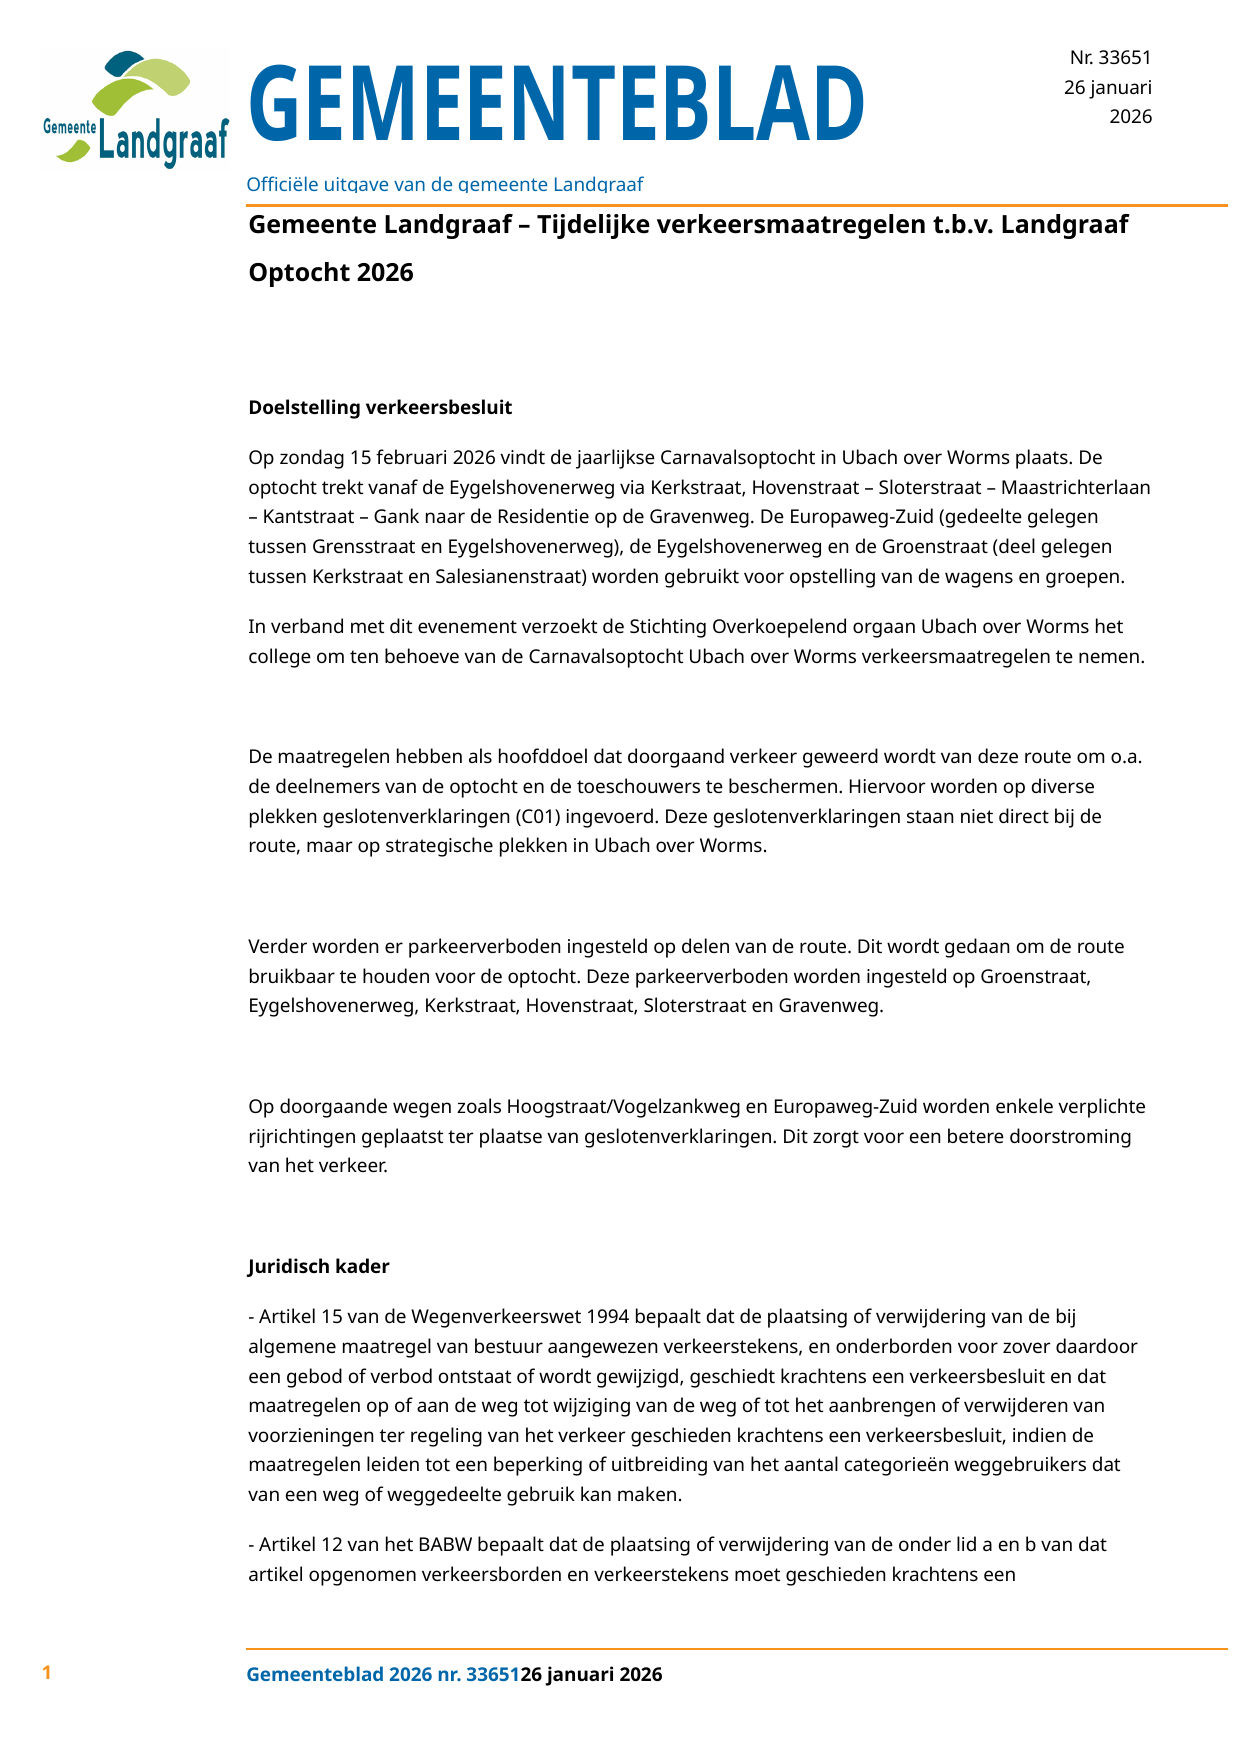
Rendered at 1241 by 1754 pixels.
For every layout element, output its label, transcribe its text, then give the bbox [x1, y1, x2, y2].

text In verband met dit evenement verzoekt de Stichting Overkoepelend orgaan Ubach over Worms het college om ten behoeve van de Carnavalsoptocht Ubach over Worms verkeersmaatregelen te nemen. [248, 613, 1152, 668]
picture [41, 47, 231, 172]
text - Artikel 12 van het BABW bepaalt dat de plaatsing of verwijdering van de onder lid a en b van dat artikel opgenomen verkeersborden en verkeerstekens moet geschieden krachtens een [248, 1532, 1152, 1587]
text Juridisch kader [248, 1253, 1152, 1279]
text Verder worden er parkeerverboden ingesteld op delen van de route. Dit wordt gedaan om de route bruikbaar te houden voor de optocht. Deze parkeerverboden worden ingesteld op Groenstraat, Eygelshovenerweg, Kerkstraat, Hovenstraat, Sloterstraat en Gravenweg. [248, 933, 1152, 1018]
text De maatregelen hebben als hoofddoel dat doorgaand verkeer geweerd wordt van deze route om o.a. de deelnemers van de optocht en de toeschouwers te beschermen. Hiervoor worden op diverse plekken geslotenverklaringen (C01) ingevoerd. Deze geslotenverklaringen staan niet direct bij de route, maar op strategische plekken in Ubach over Worms. [248, 744, 1152, 858]
text Op doorgaande wegen zoals Hoogstraat/Vogelzankweg en Europaweg-Zuid worden enkele verplichte rijrichtingen geplaatst ter plaatse van geslotenverklaringen. Dit zorgt voor een betere doorstroming van het verkeer. [248, 1093, 1152, 1178]
text - Artikel 15 van de Wegenverkeerswet 1994 bepaalt dat de plaatsing of verwijdering van de bij algemene maatregel van bestuur aangewezen verkeerstekens, en onderborden voor zover daardoor een gebod of verbod ontstaat of wordt gewijzigd, geschiedt krachtens een verkeersbesluit en dat maatregelen op of aan de weg tot wijziging van de weg of tot het aanbrengen of verwijderen van voorzieningen ter regeling van het verkeer geschieden krachtens een verkeersbesluit, indien de maatregelen leiden tot een beperking of uitbreiding van het aantal categorieën weggebruikers dat van een weg of weggedeelte gebruik kan maken. [248, 1304, 1152, 1507]
text Op zondag 15 februari 2026 vindt de jaarlijkse Carnavalsoptocht in Ubach over Worms plaats. De optocht trekt vanaf de Eygelshovenerweg via Kerkstraat, Hovenstraat – Sloterstraat – Maastrichterlaan – Kantstraat – Gank naar de Residentie op de Gravenweg. De Europaweg-Zuid (gedeelte gelegen tussen Grensstraat en Eygelshovenerweg), de Eygelshovenerweg en de Groenstraat (deel gelegen tussen Kerkstraat en Salesianenstraat) worden gebruikt voor opstelling van de wagens en groepen. [248, 444, 1152, 588]
text Doelstelling verkeersbesluit [248, 394, 1152, 420]
text Gemeente Landgraaf – Tijdelijke verkeersmaatregelen t.b.v. Landgraaf Optocht 2026 [248, 207, 1152, 288]
